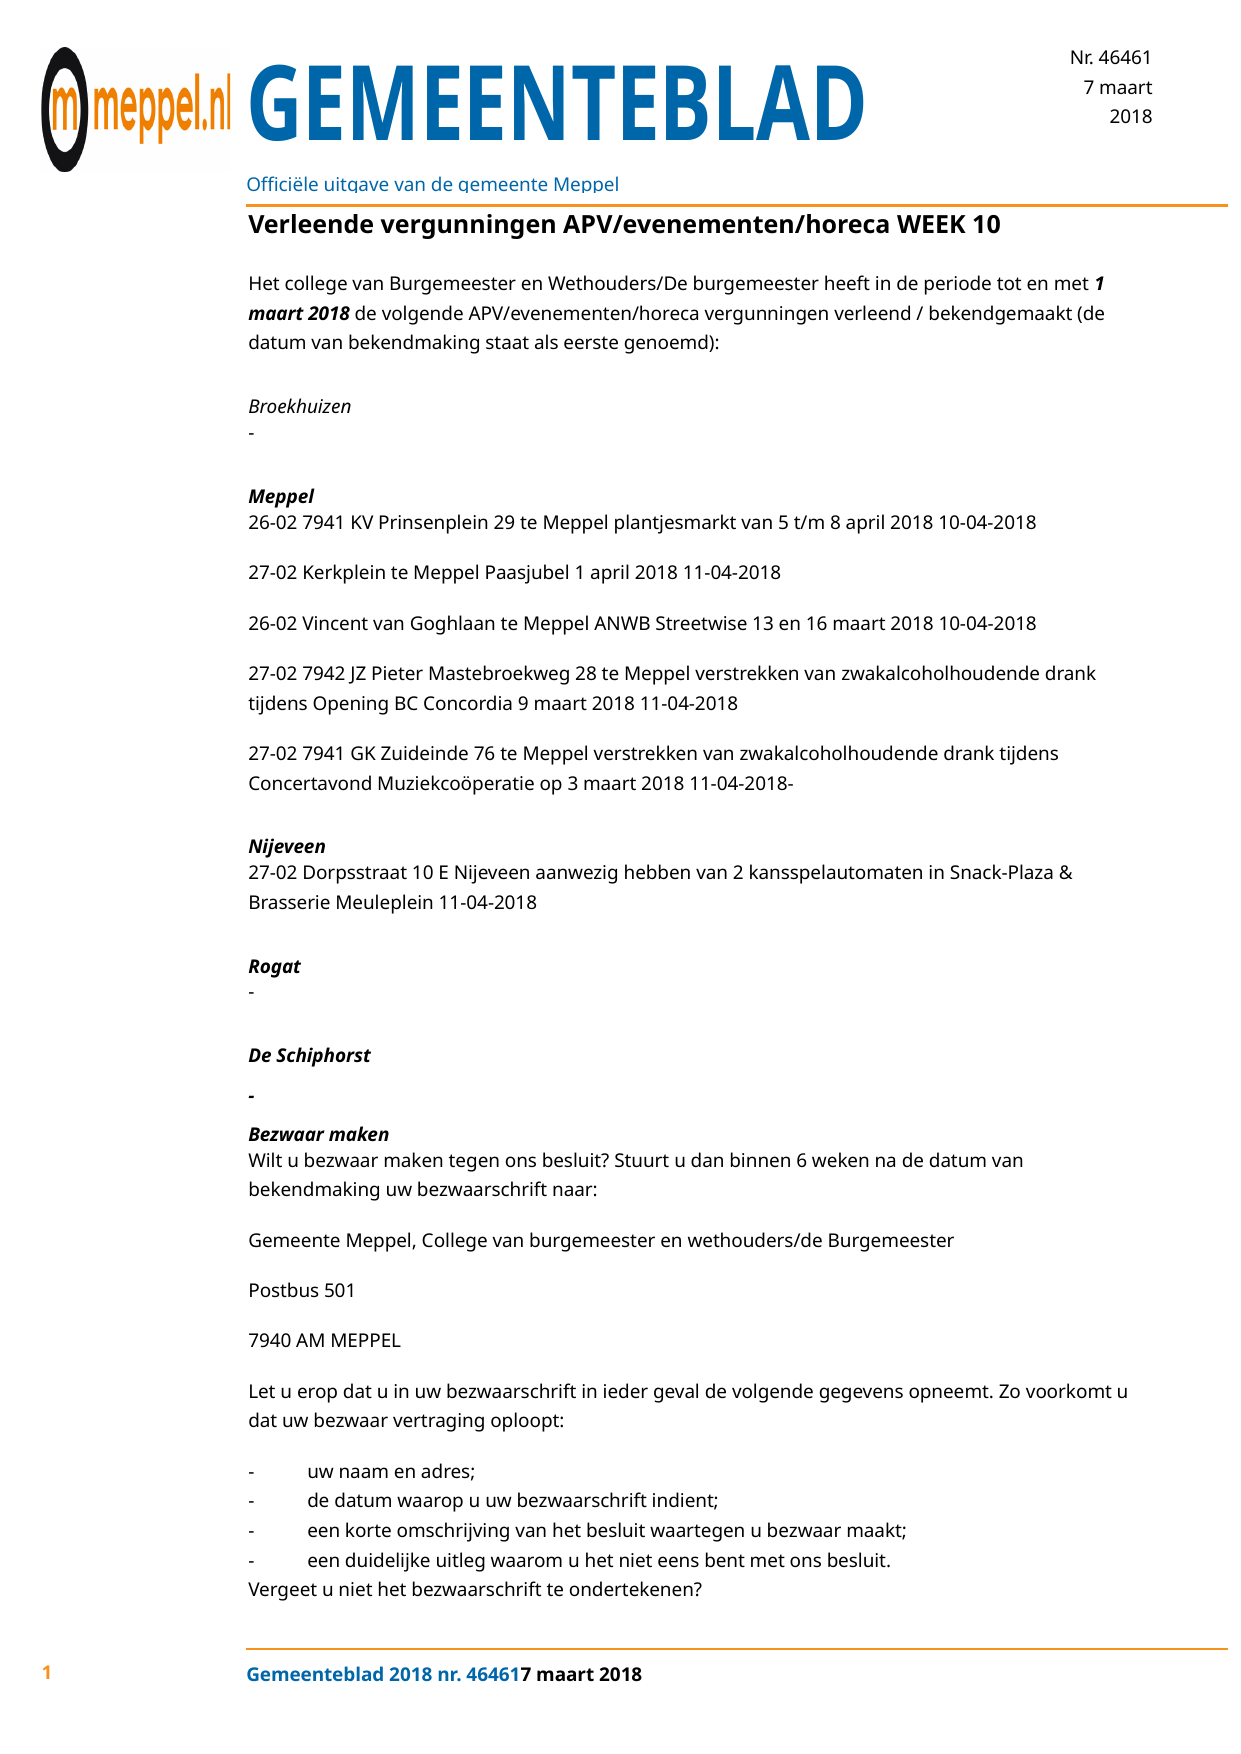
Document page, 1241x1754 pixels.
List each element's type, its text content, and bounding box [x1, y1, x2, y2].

text Gemeente Meppel, College van burgemeester en wethouders/de Burgemeester [248, 1227, 1152, 1253]
text Wilt u bezwaar maken tegen ons besluit? Stuurt u dan binnen 6 weken na de datum van bekendmaking uw bezwaarschrift naar: [248, 1147, 1152, 1202]
text 26-02 7941 KV Prinsenplein 29 te Meppel plantjesmarkt van 5 t/m 8 april 2018 10-04-2018 [248, 509, 1152, 534]
text Verleende vergunningen APV/evenementen/horeca WEEK 10 [248, 207, 1152, 241]
list een duidelijke uitleg waarom u het niet eens bent met ons besluit. [248, 1547, 1152, 1573]
text Broekhuizen [248, 393, 1152, 419]
list uw naam en adres; [248, 1458, 1152, 1484]
text 27-02 Dorpsstraat 10 E Nijeveen aanwezig hebben van 2 kansspelautomaten in Snack-Plaza & Brasserie Meuleplein 11-04-2018 [248, 859, 1152, 915]
text Postbus 501 [248, 1277, 1152, 1303]
text De Schiphorst [248, 1043, 1152, 1068]
text Rogat [248, 953, 1152, 979]
text 27-02 Kerkplein te Meppel Paasjubel 1 april 2018 11-04-2018 [248, 559, 1152, 585]
text - [248, 419, 1152, 445]
text 27-02 7942 JZ Pieter Mastebroekweg 28 te Meppel verstrekken van zwakalcoholhoudende drank tijdens Opening BC Concordia 9 maart 2018 11-04-2018 [248, 660, 1152, 715]
text Vergeet u niet het bezwaarschrift te ondertekenen? [248, 1576, 1152, 1602]
text - [248, 1082, 1152, 1108]
picture [41, 47, 231, 172]
text 26-02 Vincent van Goghlaan te Meppel ANWB Streetwise 13 en 16 maart 2018 10-04-2018 [248, 610, 1152, 635]
text - [248, 979, 1152, 1004]
text Bezwaar maken [248, 1121, 1152, 1147]
list de datum waarop u uw bezwaarschrift indient; [248, 1488, 1152, 1513]
text 7940 AM MEPPEL [248, 1328, 1152, 1353]
text Nijeveen [248, 834, 1152, 859]
text Let u erop dat u in uw bezwaarschrift in ieder geval de volgende gegevens opneemt. Zo voorkomt u dat uw bezwaar vertraging oploopt: [248, 1378, 1152, 1433]
list een korte omschrijving van het besluit waartegen u bezwaar maakt; [248, 1517, 1152, 1543]
text Meppel [248, 483, 1152, 509]
text Het college van Burgemeester en Wethouders/De burgemeester heeft in de periode tot en met 1 maart 2018 de volgende APV/evenementen/horeca vergunningen verleend / bekendgemaakt (de datum van bekendmaking staat als eerste genoemd): [248, 270, 1152, 355]
text 27-02 7941 GK Zuideinde 76 te Meppel verstrekken van zwakalcoholhoudende drank tijdens Concertavond Muziekcoöperatie op 3 maart 2018 11-04-2018- [248, 740, 1152, 795]
